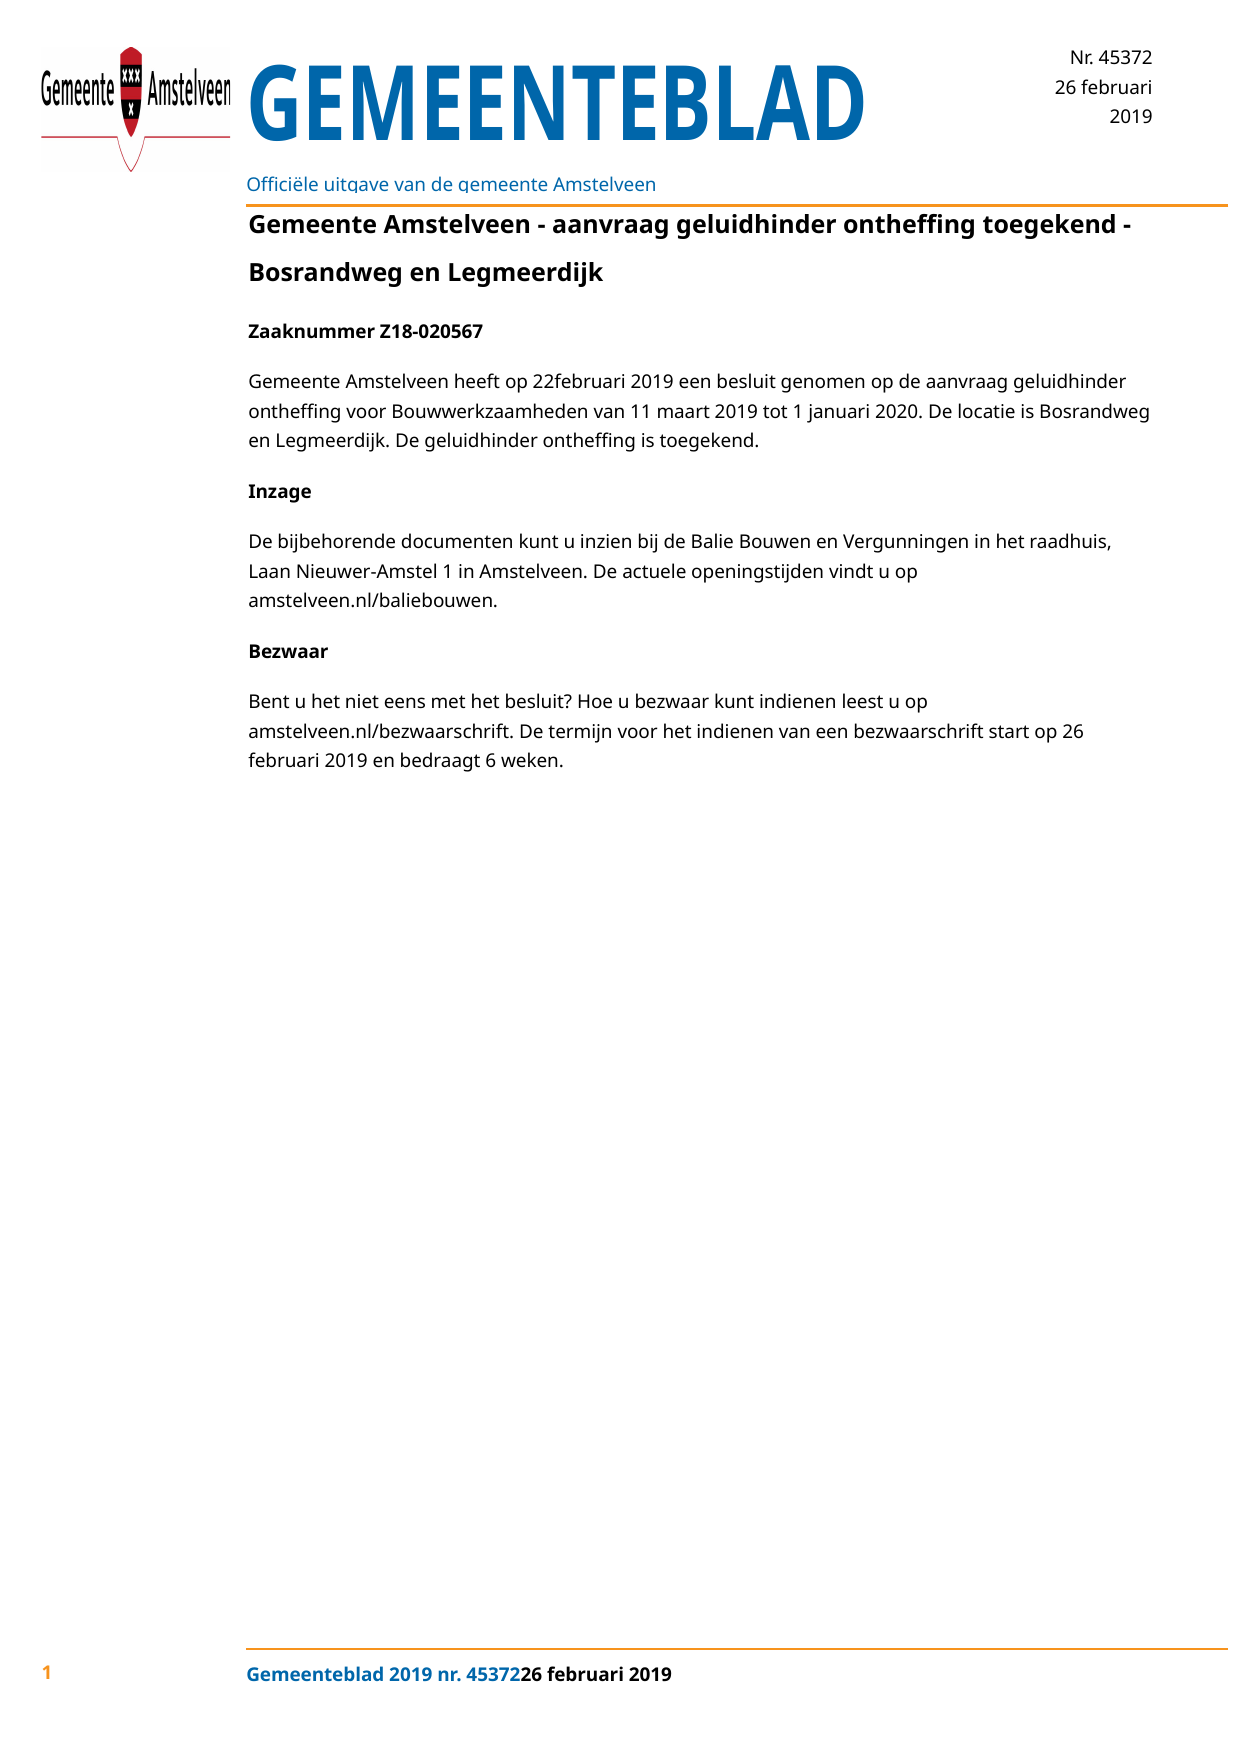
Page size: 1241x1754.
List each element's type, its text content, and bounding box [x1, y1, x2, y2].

picture [41, 47, 231, 172]
text Gemeente Amstelveen heeft op 22februari 2019 een besluit genomen op de aanvraag geluidhinder ontheffing voor Bouwwerkzaamheden van 11 maart 2019 tot 1 januari 2020. De locatie is Bosrandweg en Legmeerdijk. De geluidhinder ontheffing is toegekend. [248, 368, 1152, 453]
text Bent u het niet eens met het besluit? Hoe u bezwaar kunt indienen leest u op amstelveen.nl/bezwaarschrift. De termijn voor het indienen van een bezwaarschrift start op 26 februari 2019 en bedraagt 6 weken. [248, 688, 1152, 773]
text Zaaknummer Z18-020567 [248, 318, 1152, 344]
text Inzage [248, 478, 1152, 504]
text Gemeente Amstelveen - aanvraag geluidhinder ontheffing toegekend - Bosrandweg en Legmeerdijk [248, 207, 1152, 288]
text De bijbehorende documenten kunt u inzien bij de Balie Bouwen en Vergunningen in het raadhuis, Laan Nieuwer-Amstel 1 in Amstelveen. De actuele openingstijden vindt u op amstelveen.nl/baliebouwen. [248, 528, 1152, 613]
text Bezwaar [248, 638, 1152, 664]
